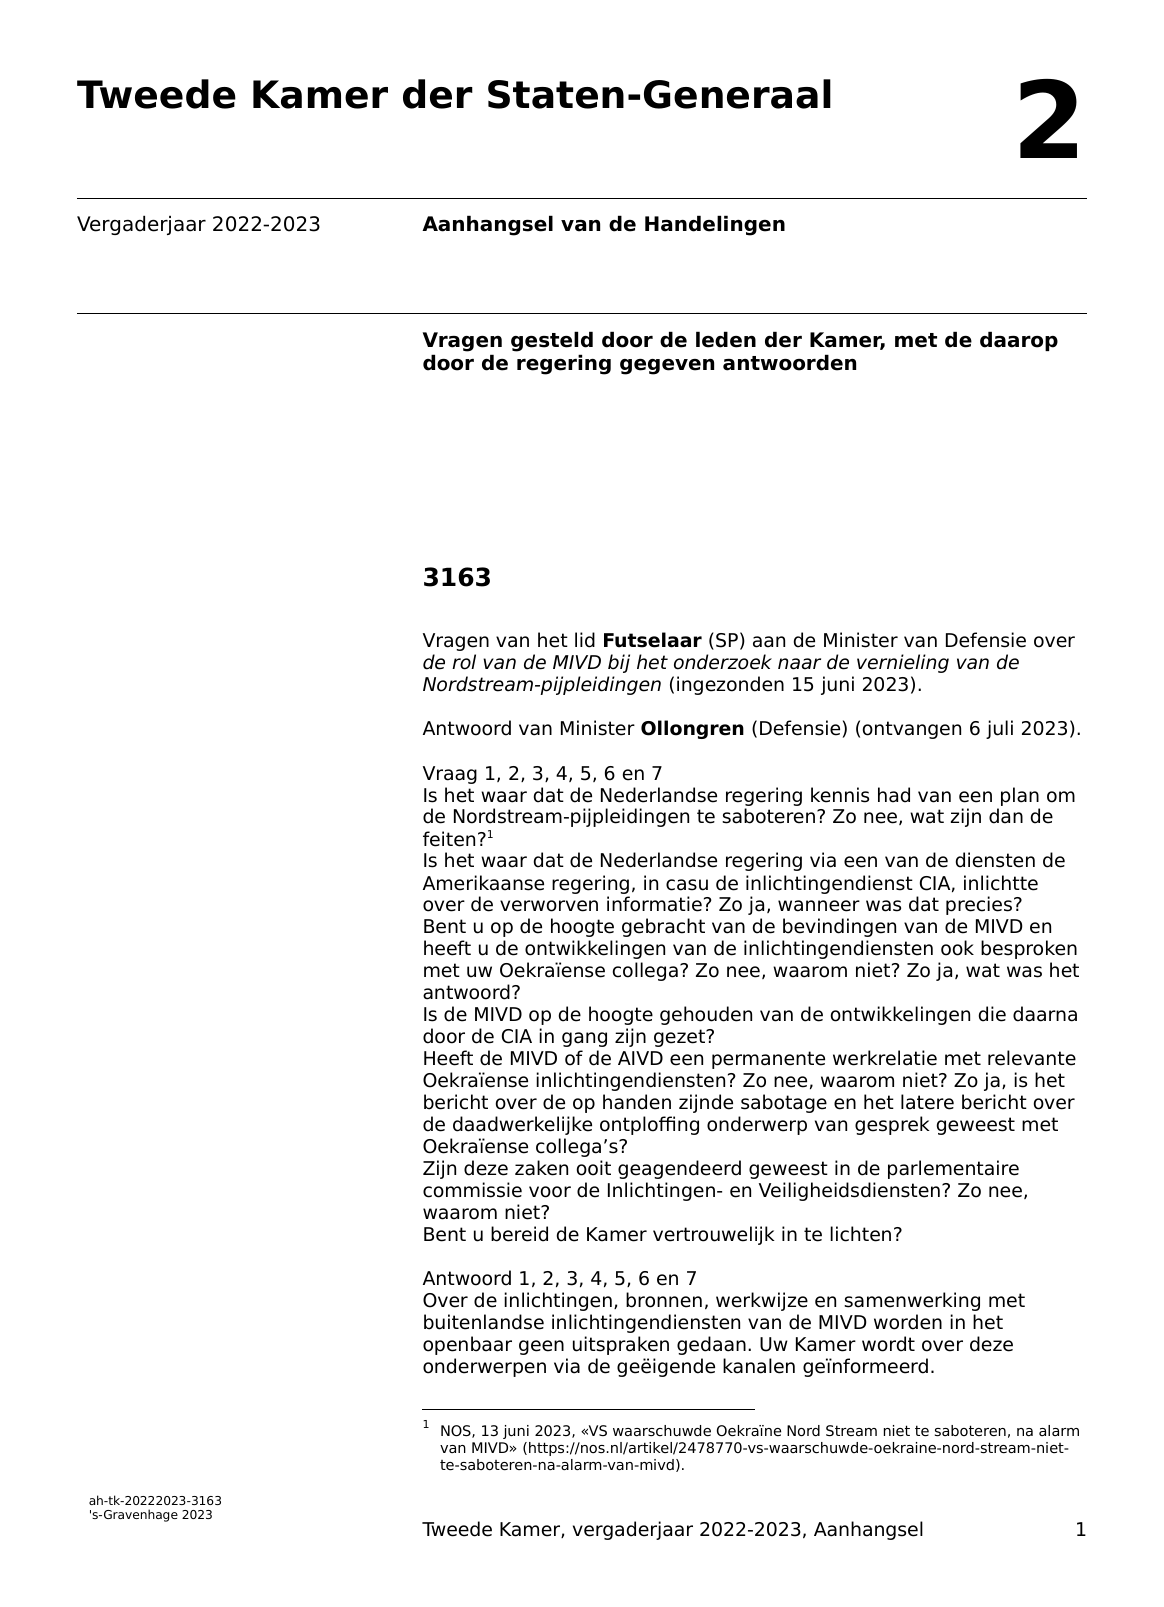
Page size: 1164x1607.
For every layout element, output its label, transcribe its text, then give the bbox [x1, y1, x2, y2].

text Vragen van het lid Futselaar (SP) aan de Minister van Defensie over de rol van de MIVD bij het onderzoek naar de vernieling van de Nordstream-pijpleidingen (ingezonden 15 juni 2023). [422, 630, 1087, 696]
table_header Tweede Kamer der Staten-Generaal [77, 59, 886, 198]
table_cell Vergaderjaar 2022-2023 [77, 199, 422, 313]
text Antwoord 1, 2, 3, 4, 5, 6 en 7 [422, 1268, 1087, 1290]
table_cell Aanhangsel van de Handelingen [422, 199, 1087, 313]
text Is het waar dat de Nederlandse regering via een van de diensten de Amerikaanse regering, in casu de inlichtingendienst CIA, inlichtte over de verworven informatie? Zo ja, wanneer was dat precies? [422, 850, 1087, 916]
text Is het waar dat de Nederlandse regering kennis had van een plan om de Nordstream-pijpleidingen te saboteren? Zo nee, wat zijn dan de feiten? [422, 784, 1087, 850]
text 3163 [422, 563, 1087, 592]
text ah-tk-20222023-3163 [88, 1494, 323, 1508]
text Bent u bereid de Kamer vertrouwelijk in te lichten? [422, 1224, 1087, 1246]
text Heeft de MIVD of de AIVD een permanente werkrelatie met relevante Oekraïense inlichtingendiensten? Zo nee, waarom niet? Zo ja, is het bericht over de op handen zijnde sabotage en het latere bericht over de daadwerkelijke ontploffing onderwerp van gesprek geweest met Oekraïense collega’s? [422, 1048, 1087, 1158]
text Is de MIVD op de hoogte gehouden van de ontwikkelingen die daarna door de CIA in gang zijn gezet? [422, 1004, 1087, 1048]
text Antwoord van Minister Ollongren (Defensie) (ontvangen 6 juli 2023). [422, 718, 1087, 740]
text Zijn deze zaken ooit geagendeerd geweest in de parlementaire commissie voor de Inlichtingen- en Veiligheidsdiensten? Zo nee, waarom niet? [422, 1158, 1087, 1224]
text Vraag 1, 2, 3, 4, 5, 6 en 7 [422, 762, 1087, 784]
table_cell Vragen gesteld door de leden der Kamer, met de daarop door de regering gegeven antwoorden [422, 314, 1087, 375]
table_cell [77, 314, 422, 375]
text Bent u op de hoogte gebracht van de bevindingen van de MIVD en heeft u de ontwikkelingen van de inlichtingendiensten ook besproken met uw Oekraïense collega? Zo nee, waarom niet? Zo ja, wat was het antwoord? [422, 916, 1087, 1004]
table_header 2 [886, 59, 1087, 198]
text 's-Gravenhage 2023 [88, 1508, 323, 1522]
text NOS, 13 juni 2023, «VS waarschuwde Oekraïne Nord Stream niet te saboteren, na alarm van MIVD» (https://nos.nl/artikel/2478770-vs-waarschuwde-oekraine-nord-stream-niet-te-saboteren-na-alarm-van-mivd). [422, 1418, 1087, 1474]
text Over de inlichtingen, bronnen, werkwijze en samenwerking met buitenlandse inlichtingendiensten van de MIVD worden in het openbaar geen uitspraken gedaan. Uw Kamer wordt over deze onderwerpen via de geëigende kanalen geïnformeerd. [422, 1290, 1087, 1378]
